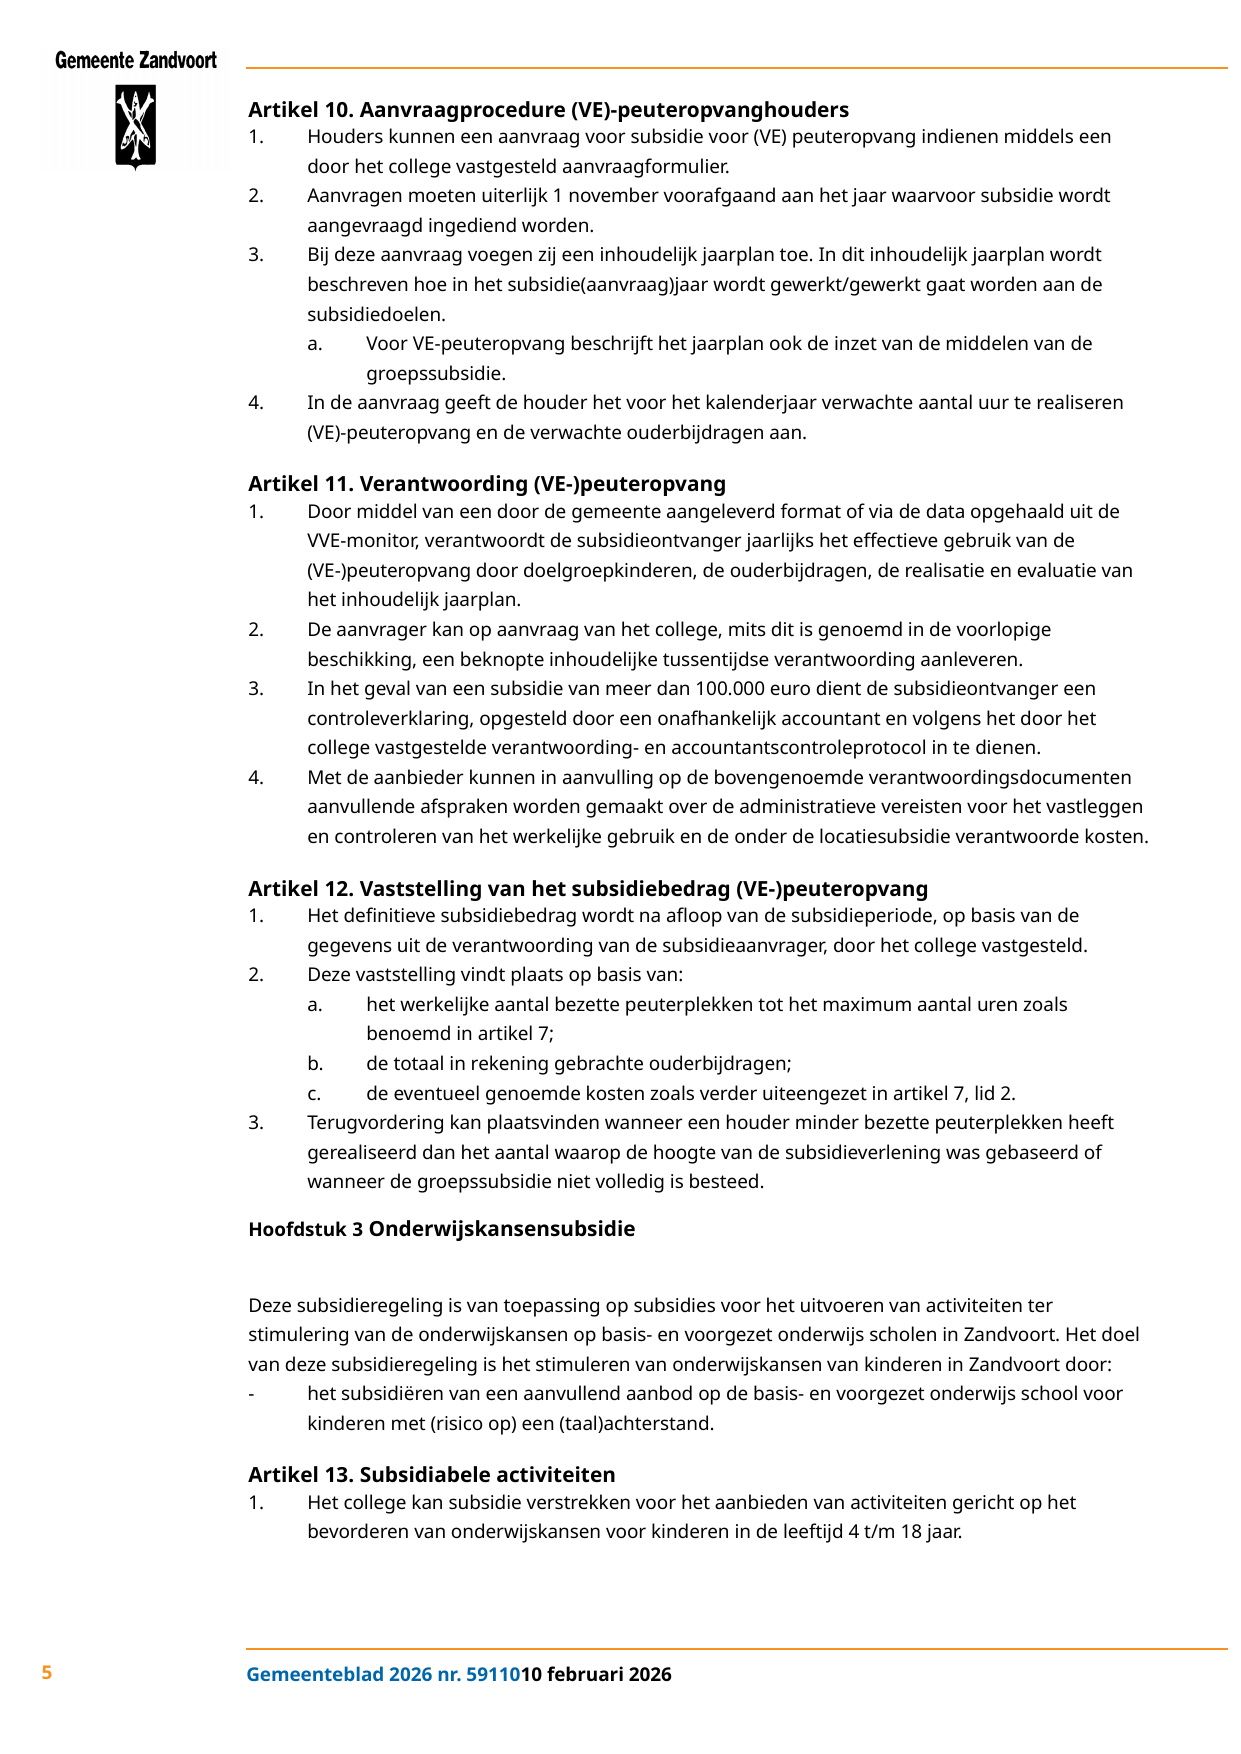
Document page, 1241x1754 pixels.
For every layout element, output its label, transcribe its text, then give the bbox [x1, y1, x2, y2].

list Deze vaststelling vindt plaats op basis van: [248, 961, 1152, 987]
list het subsidiëren van een aanvullend aanbod op de basis- en voorgezet onderwijs school voor kinderen met (risico op) een (taal)achterstand. [248, 1381, 1152, 1436]
list Terugvordering kan plaatsvinden wanneer een houder minder bezette peuterplekken heeft gerealiseerd dan het aantal waarop de hoogte van de subsidieverlening was gebaseerd of wanneer de groepssubsidie niet volledig is besteed. [248, 1109, 1152, 1194]
list de totaal in rekening gebrachte ouderbijdragen; [307, 1050, 1152, 1076]
text Hoofdstuk 3 Onderwijskansensubsidie [248, 1214, 1152, 1242]
list In de aanvraag geeft de houder het voor het kalenderjaar verwachte aantal uur te realiseren (VE)-peuteropvang en de verwachte ouderbijdragen aan. [248, 389, 1152, 445]
text Artikel 11. Verantwoording (VE-)peuteropvang [248, 469, 1152, 498]
list het werkelijke aantal bezette peuterplekken tot het maximum aantal uren zoals benoemd in artikel 7; [307, 991, 1152, 1046]
list Door middel van een door de gemeente aangeleverd format of via de data opgehaald uit de VVE-monitor, verantwoordt de subsidieontvanger jaarlijks het effectieve gebruik van de (VE-)peuteropvang door doelgroepkinderen, de ouderbijdragen, de realisatie en evaluatie van het inhoudelijk jaarplan. [248, 498, 1152, 612]
list Het definitieve subsidiebedrag wordt na afloop van de subsidieperiode, op basis van de gegevens uit de verantwoording van de subsidieaanvrager, door het college vastgesteld. [248, 902, 1152, 957]
text Artikel 13. Subsidiabele activiteiten [248, 1461, 1152, 1489]
list Aanvragen moeten uiterlijk 1 november voorafgaand aan het jaar waarvoor subsidie wordt aangevraagd ingediend worden. [248, 182, 1152, 238]
list Bij deze aanvraag voegen zij een inhoudelijk jaarplan toe. In dit inhoudelijk jaarplan wordt beschreven hoe in het subsidie(aanvraag)jaar wordt gewerkt/gewerkt gaat worden aan de subsidiedoelen. [248, 242, 1152, 326]
list Het college kan subsidie verstrekken voor het aanbieden van activiteiten gericht op het bevorderen van onderwijskansen voor kinderen in de leeftijd 4 t/m 18 jaar. [248, 1489, 1152, 1544]
list Voor VE-peuteropvang beschrijft het jaarplan ook de inzet van de middelen van de groepssubsidie. [307, 330, 1152, 386]
list In het geval van een subsidie van meer dan 100.000 euro dient de subsidieontvanger een controleverklaring, opgesteld door een onafhankelijk accountant en volgens het door het college vastgestelde verantwoording- en accountantscontroleprotocol in te dienen. [248, 675, 1152, 760]
text Artikel 10. Aanvraagprocedure (VE)-peuteropvanghouders [248, 95, 1152, 123]
list Met de aanbieder kunnen in aanvulling op de bovengenoemde verantwoordingsdocumenten aanvullende afspraken worden gemaakt over de administratieve vereisten voor het vastleggen en controleren van het werkelijke gebruik en de onder de locatiesubsidie verantwoorde kosten. [248, 764, 1152, 849]
text Artikel 12. Vaststelling van het subsidiebedrag (VE-)peuteropvang [248, 874, 1152, 902]
list Houders kunnen een aanvraag voor subsidie voor (VE) peuteropvang indienen middels een door het college vastgesteld aanvraagformulier. [248, 123, 1152, 178]
text Deze subsidieregeling is van toepassing op subsidies voor het uitvoeren van activiteiten ter stimulering van de onderwijskansen op basis- en voorgezet onderwijs scholen in Zandvoort. Het doel van deze subsidieregeling is het stimuleren van onderwijskansen van kinderen in Zandvoort door: [248, 1292, 1152, 1377]
picture [41, 47, 231, 172]
list De aanvrager kan op aanvraag van het college, mits dit is genoemd in de voorlopige beschikking, een beknopte inhoudelijke tussentijdse verantwoording aanleveren. [248, 616, 1152, 672]
list de eventueel genoemde kosten zoals verder uiteengezet in artikel 7, lid 2. [307, 1080, 1152, 1105]
